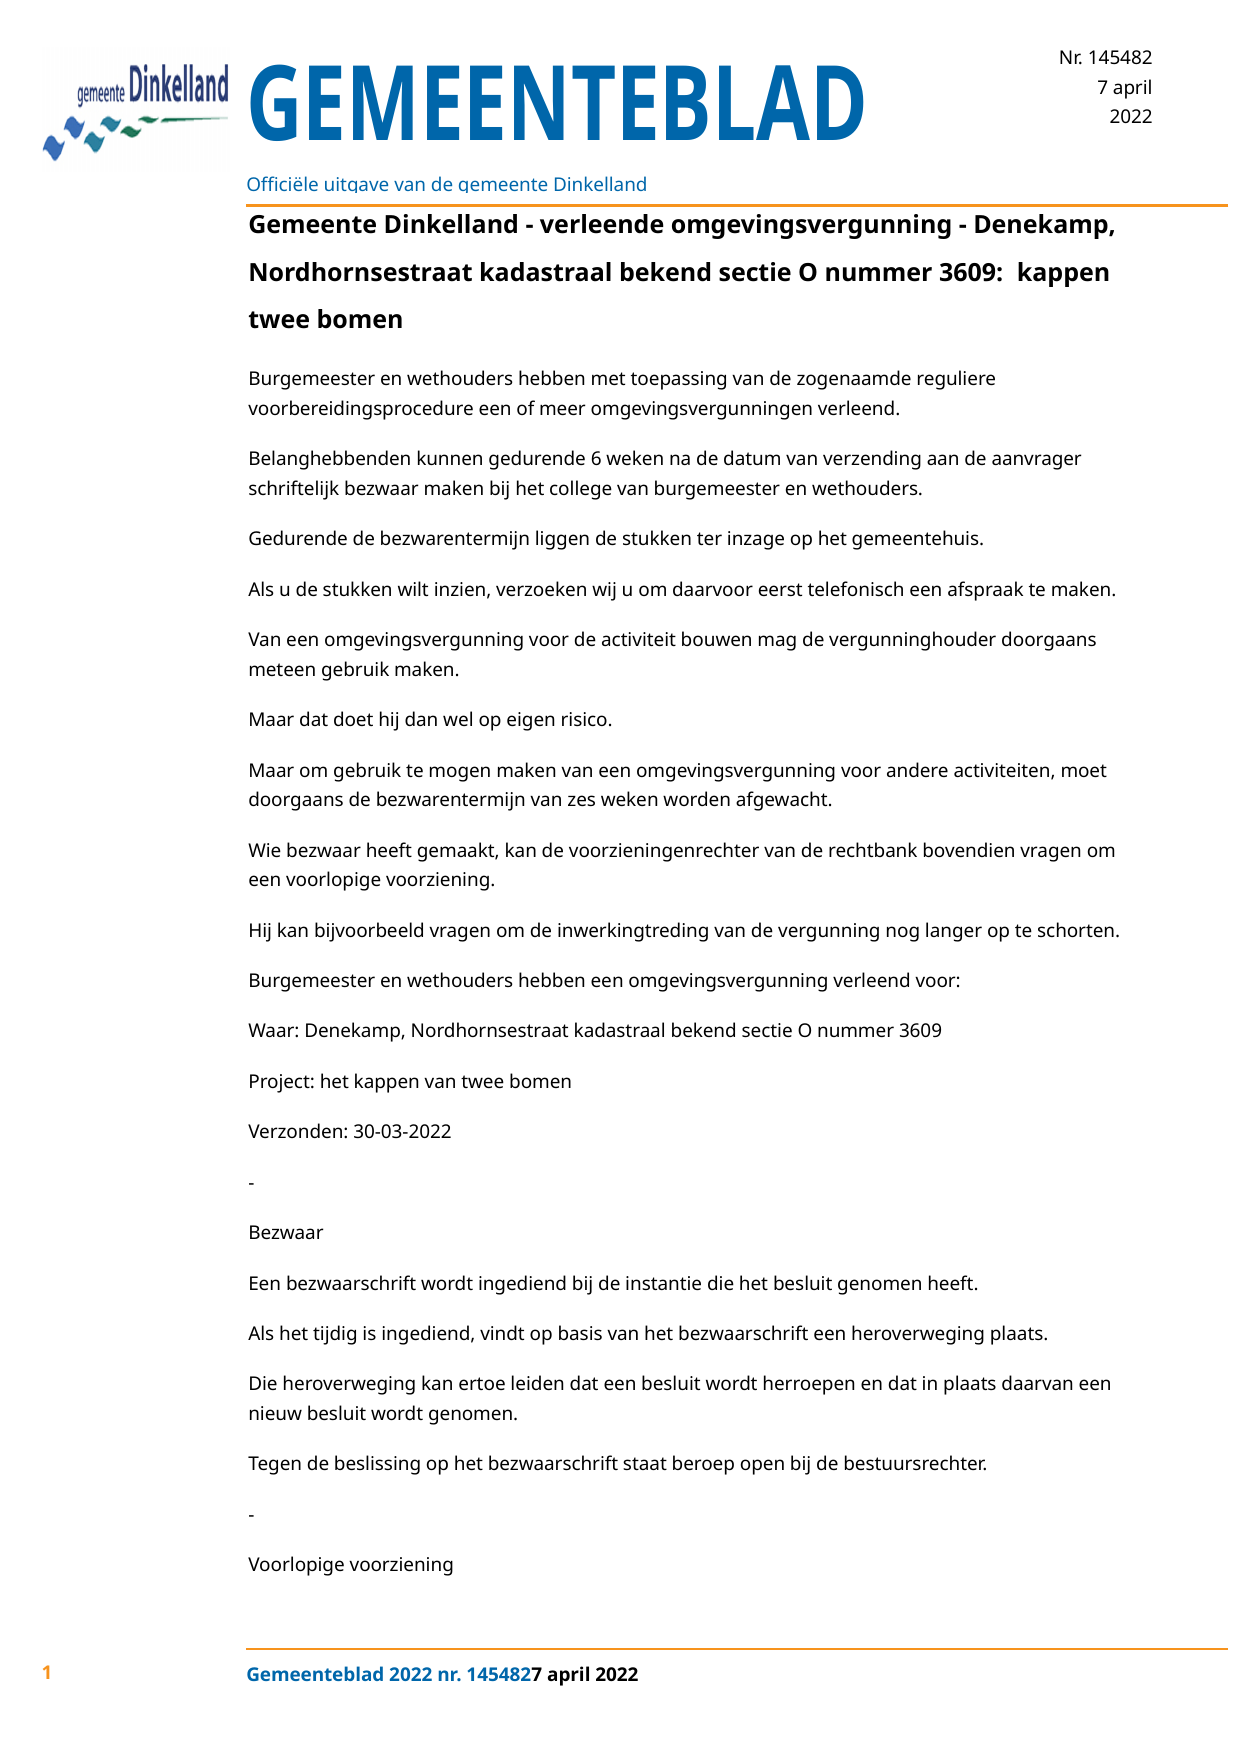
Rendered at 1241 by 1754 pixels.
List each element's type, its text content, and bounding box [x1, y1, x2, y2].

text Gemeente Dinkelland - verleende omgevingsvergunning - Denekamp, Nordhornsestraat kadastraal bekend sectie O nummer 3609: kappen twee bomen [248, 207, 1152, 336]
text Tegen de beslissing op het bezwaarschrift staat beroep open bij de bestuursrechter. [248, 1451, 1152, 1476]
text Bezwaar [248, 1219, 1152, 1245]
text Maar dat doet hij dan wel op eigen risico. [248, 706, 1152, 732]
text Verzonden: 30-03-2022 [248, 1118, 1152, 1144]
text Als u de stukken wilt inzien, verzoeken wij u om daarvoor eerst telefonisch een afspraak te maken. [248, 576, 1152, 602]
text Als het tijdig is ingediend, vindt op basis van het bezwaarschrift een heroverweging plaats. [248, 1320, 1152, 1346]
text Gedurende de bezwarentermijn liggen de stukken ter inzage op het gemeentehuis. [248, 526, 1152, 551]
text Die heroverweging kan ertoe leiden dat een besluit wordt herroepen en dat in plaats daarvan een nieuw besluit wordt genomen. [248, 1371, 1152, 1426]
text Voorlopige voorziening [248, 1551, 1152, 1577]
picture [41, 47, 231, 172]
text - [248, 1501, 1152, 1527]
text Burgemeester en wethouders hebben met toepassing van de zogenaamde reguliere voorbereidingsprocedure een of meer omgevingsvergunningen verleend. [248, 366, 1152, 421]
text Project: het kappen van twee bomen [248, 1068, 1152, 1094]
text Wie bezwaar heeft gemaakt, kan de voorzieningenrechter van de rechtbank bovendien vragen om een voorlopige voorziening. [248, 837, 1152, 892]
text Van een omgevingsvergunning voor de activiteit bouwen mag de vergunninghouder doorgaans meteen gebruik maken. [248, 626, 1152, 682]
text Burgemeester en wethouders hebben een omgevingsvergunning verleend voor: [248, 967, 1152, 993]
text Belanghebbenden kunnen gedurende 6 weken na de datum van verzending aan de aanvrager schriftelijk bezwaar maken bij het college van burgemeester en wethouders. [248, 446, 1152, 501]
text Een bezwaarschrift wordt ingediend bij de instantie die het besluit genomen heeft. [248, 1270, 1152, 1295]
text - [248, 1169, 1152, 1194]
text Maar om gebruik te mogen maken van een omgevingsvergunning voor andere activiteiten, moet doorgaans de bezwarentermijn van zes weken worden afgewacht. [248, 757, 1152, 812]
text Hij kan bijvoorbeeld vragen om de inwerkingtreding van de vergunning nog langer op te schorten. [248, 917, 1152, 942]
text Waar: Denekamp, Nordhornsestraat kadastraal bekend sectie O nummer 3609 [248, 1018, 1152, 1043]
